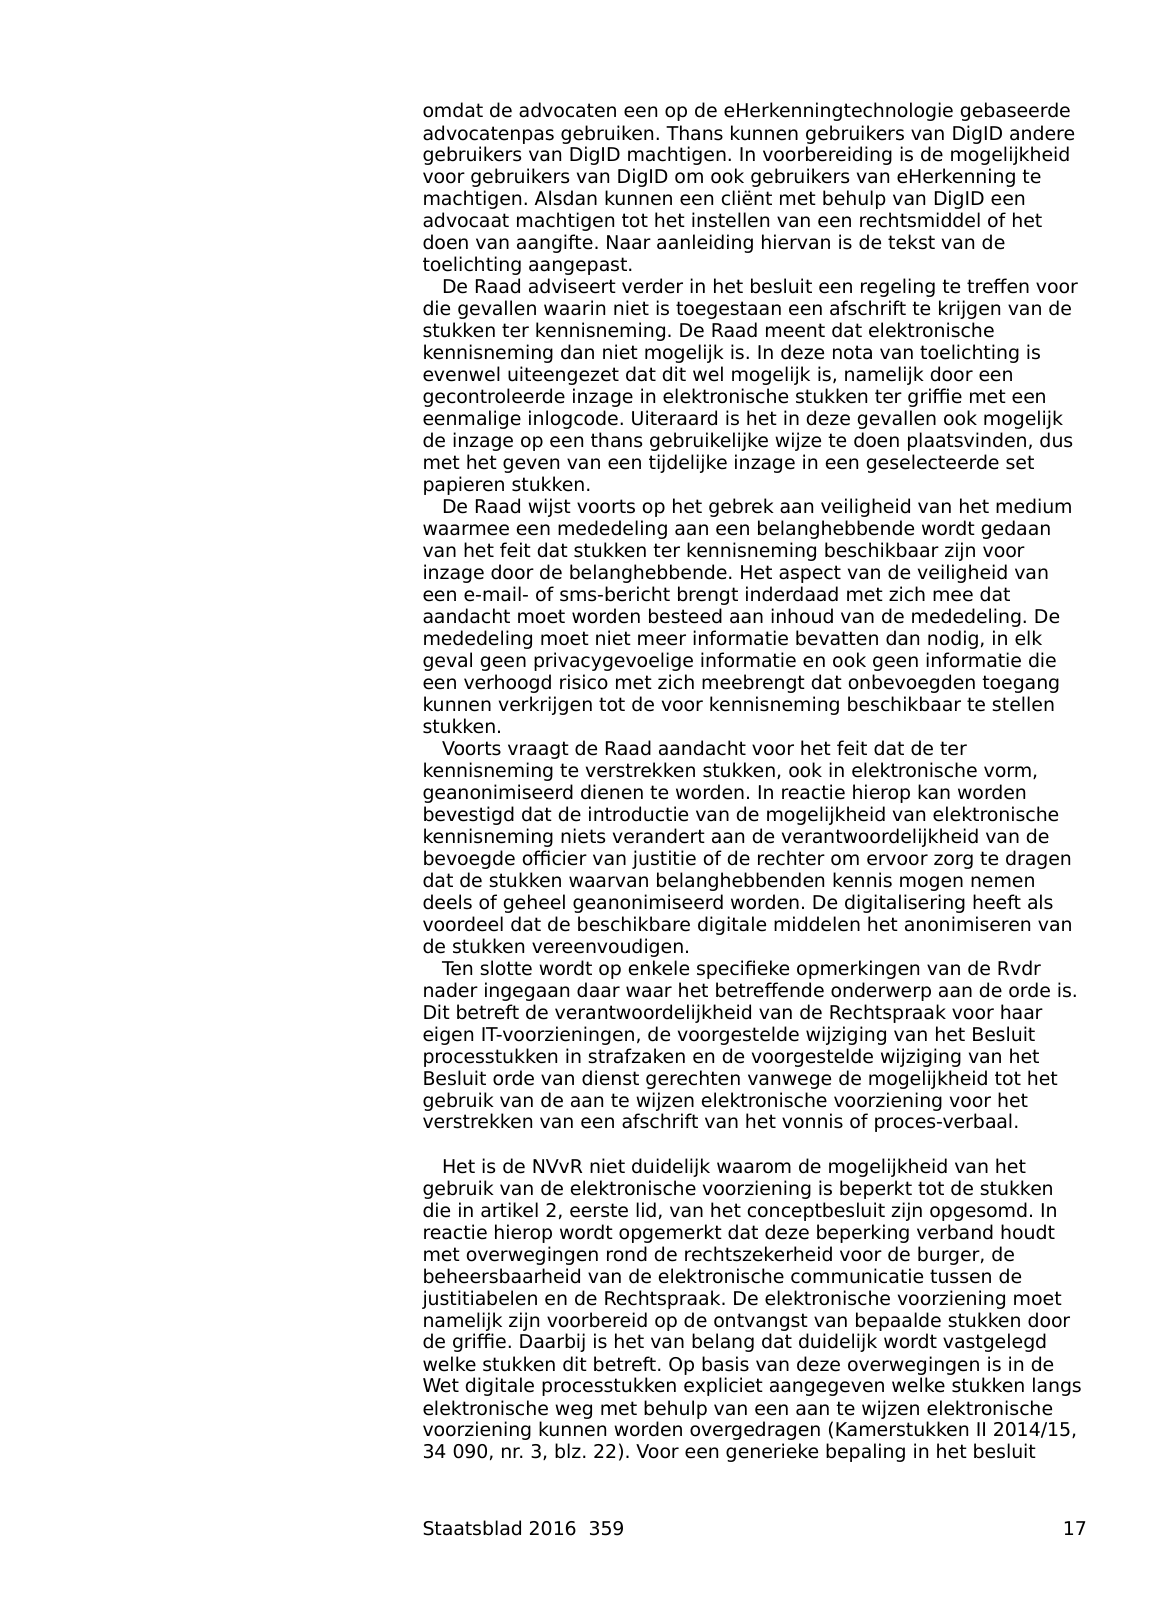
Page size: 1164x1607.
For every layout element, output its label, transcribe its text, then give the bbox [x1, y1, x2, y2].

text Voorts vraagt de Raad aandacht voor het feit dat de ter kennisneming te verstrekken stukken, ook in elektronische vorm, geanonimiseerd dienen te worden. In reactie hierop kan worden bevestigd dat de introductie van de mogelijkheid van elektronische kennisneming niets verandert aan de verantwoordelijkheid van de bevoegde officier van justitie of de rechter om ervoor zorg te dragen dat de stukken waarvan belanghebbenden kennis mogen nemen deels of geheel geanonimiseerd worden. De digitalisering heeft als voordeel dat de beschikbare digitale middelen het anonimiseren van de stukken vereenvoudigen. [422, 738, 1087, 958]
text De Raad adviseert verder in het besluit een regeling te treffen voor die gevallen waarin niet is toegestaan een afschrift te krijgen van de stukken ter kennisneming. De Raad meent dat elektronische kennisneming dan niet mogelijk is. In deze nota van toelichting is evenwel uiteengezet dat dit wel mogelijk is, namelijk door een gecontroleerde inzage in elektronische stukken ter griffie met een eenmalige inlogcode. Uiteraard is het in deze gevallen ook mogelijk de inzage op een thans gebruikelijke wijze te doen plaatsvinden, dus met het geven van een tijdelijke inzage in een geselecteerde set papieren stukken. [422, 276, 1087, 496]
text omdat de advocaten een op de eHerkenningtechnologie gebaseerde advocatenpas gebruiken. Thans kunnen gebruikers van DigID andere gebruikers van DigID machtigen. In voorbereiding is de mogelijkheid voor gebruikers van DigID om ook gebruikers van eHerkenning te machtigen. Alsdan kunnen een cliënt met behulp van DigID een advocaat machtigen tot het instellen van een rechtsmiddel of het doen van aangifte. Naar aanleiding hiervan is de tekst van de toelichting aangepast. [422, 100, 1087, 276]
text Ten slotte wordt op enkele specifieke opmerkingen van de Rvdr nader ingegaan daar waar het betreffende onderwerp aan de orde is. Dit betreft de verantwoordelijkheid van de Rechtspraak voor haar eigen IT-voorzieningen, de voorgestelde wijziging van het Besluit processtukken in strafzaken en de voorgestelde wijziging van het Besluit orde van dienst gerechten vanwege de mogelijkheid tot het gebruik van de aan te wijzen elektronische voorziening voor het verstrekken van een afschrift van het vonnis of proces-verbaal. [422, 958, 1087, 1133]
text Het is de NVvR niet duidelijk waarom de mogelijkheid van het gebruik van de elektronische voorziening is beperkt tot de stukken die in artikel 2, eerste lid, van het conceptbesluit zijn opgesomd. In reactie hierop wordt opgemerkt dat deze beperking verband houdt met overwegingen rond de rechtszekerheid voor de burger, de beheersbaarheid van de elektronische communicatie tussen de justitiabelen en de Rechtspraak. De elektronische voorziening moet namelijk zijn voorbereid op de ontvangst van bepaalde stukken door de griffie. Daarbij is het van belang dat duidelijk wordt vastgelegd welke stukken dit betreft. Op basis van deze overwegingen is in de Wet digitale processtukken expliciet aangegeven welke stukken langs elektronische weg met behulp van een aan te wijzen elektronische voorziening kunnen worden overgedragen (Kamerstukken II 2014/15, 34 090, nr. 3, blz. 22). Voor een generieke bepaling in het besluit [422, 1156, 1087, 1463]
text De Raad wijst voorts op het gebrek aan veiligheid van het medium waarmee een mededeling aan een belanghebbende wordt gedaan van het feit dat stukken ter kennisneming beschikbaar zijn voor inzage door de belanghebbende. Het aspect van de veiligheid van een e-mail- of sms-bericht brengt inderdaad met zich mee dat aandacht moet worden besteed aan inhoud van de mededeling. De mededeling moet niet meer informatie bevatten dan nodig, in elk geval geen privacygevoelige informatie en ook geen informatie die een verhoogd risico met zich meebrengt dat onbevoegden toegang kunnen verkrijgen tot de voor kennisneming beschikbaar te stellen stukken. [422, 496, 1087, 738]
